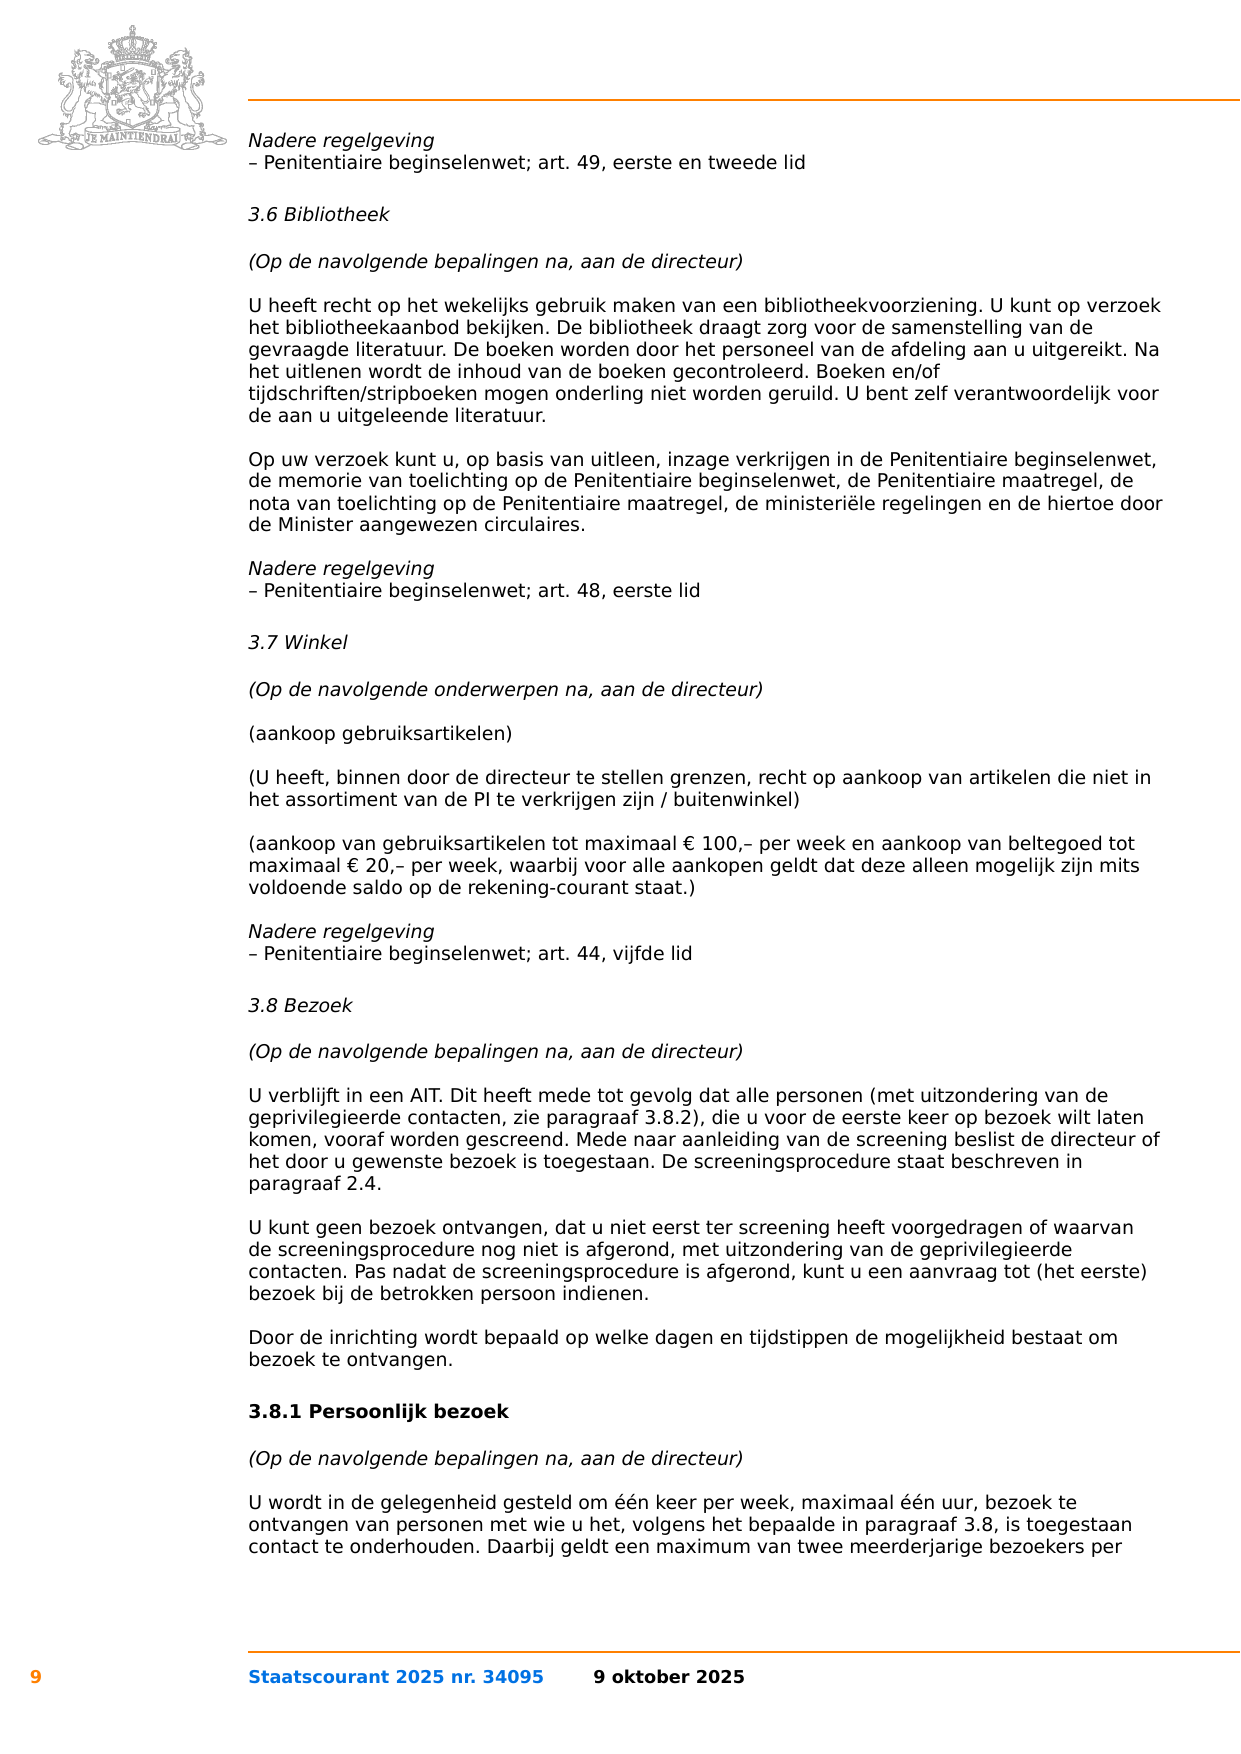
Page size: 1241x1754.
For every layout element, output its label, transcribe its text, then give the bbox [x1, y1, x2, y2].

picture [38, 25, 227, 150]
subtitle 3.7 Winkel [248, 632, 1163, 654]
subtitle 3.8 Bezoek [248, 994, 1163, 1016]
subtitle Nadere regelgeving [248, 921, 1163, 942]
text U wordt in de gelegenheid gesteld om één keer per week, maximaal één uur, bezoek te ontvangen van personen met wie u het, volgens het bepaalde in paragraaf 3.8, is toegestaan contact te onderhouden. Daarbij geldt een maximum van twee meerderjarige bezoekers per [248, 1492, 1163, 1558]
text (Op de navolgende bepalingen na, aan de directeur) [248, 251, 1163, 273]
text (Op de navolgende onderwerpen na, aan de directeur) [248, 679, 1163, 701]
text U heeft recht op het wekelijks gebruik maken van een bibliotheekvoorziening. U kunt op verzoek het bibliotheekaanbod bekijken. De bibliotheek draagt zorg voor de samenstelling van de gevraagde literatuur. De boeken worden door het personeel van de afdeling aan u uitgereikt. Na het uitlenen wordt de inhoud van de boeken gecontroleerd. Boeken en/of tijdschriften/stripboeken mogen onderling niet worden geruild. U bent zelf verantwoordelijk voor de aan u uitgeleende literatuur. [248, 295, 1163, 427]
text (aankoop gebruiksartikelen) [248, 723, 1163, 745]
subtitle Nadere regelgeving [248, 130, 1163, 152]
text (Op de navolgende bepalingen na, aan de directeur) [248, 1448, 1163, 1470]
text (aankoop van gebruiksartikelen tot maximaal € 100,– per week en aankoop van beltegoed tot maximaal € 20,– per week, waarbij voor alle aankopen geldt dat deze alleen mogelijk zijn mits voldoende saldo op de rekening-courant staat.) [248, 833, 1163, 899]
text – Penitentiaire beginselenwet; art. 48, eerste lid [248, 580, 1163, 602]
subtitle 3.8.1 Persoonlijk bezoek [248, 1401, 1163, 1423]
text Door de inrichting wordt bepaald op welke dagen en tijdstippen de mogelijkheid bestaat om bezoek te ontvangen. [248, 1327, 1163, 1371]
text – Penitentiaire beginselenwet; art. 44, vijfde lid [248, 942, 1163, 964]
subtitle Nadere regelgeving [248, 558, 1163, 580]
text (Op de navolgende bepalingen na, aan de directeur) [248, 1041, 1163, 1063]
text (U heeft, binnen door de directeur te stellen grenzen, recht op aankoop van artikelen die niet in het assortiment van de PI te verkrijgen zijn / buitenwinkel) [248, 767, 1163, 811]
text U verblijft in een AIT. Dit heeft mede tot gevolg dat alle personen (met uitzondering van de geprivilegieerde contacten, zie paragraaf 3.8.2), die u voor de eerste keer op bezoek wilt laten komen, vooraf worden gescreend. Mede naar aanleiding van de screening beslist de directeur of het door u gewenste bezoek is toegestaan. De screeningsprocedure staat beschreven in paragraaf 2.4. [248, 1085, 1163, 1195]
text Op uw verzoek kunt u, op basis van uitleen, inzage verkrijgen in de Penitentiaire beginselenwet, de memorie van toelichting op de Penitentiaire beginselenwet, de Penitentiaire maatregel, de nota van toelichting op de Penitentiaire maatregel, de ministeriële regelingen en de hiertoe door de Minister aangewezen circulaires. [248, 448, 1163, 536]
text – Penitentiaire beginselenwet; art. 49, eerste en tweede lid [248, 152, 1163, 174]
subtitle 3.6 Bibliotheek [248, 204, 1163, 226]
text U kunt geen bezoek ontvangen, dat u niet eerst ter screening heeft voorgedragen of waarvan de screeningsprocedure nog niet is afgerond, met uitzondering van de geprivilegieerde contacten. Pas nadat de screeningsprocedure is afgerond, kunt u een aanvraag tot (het eerste) bezoek bij de betrokken persoon indienen. [248, 1217, 1163, 1305]
